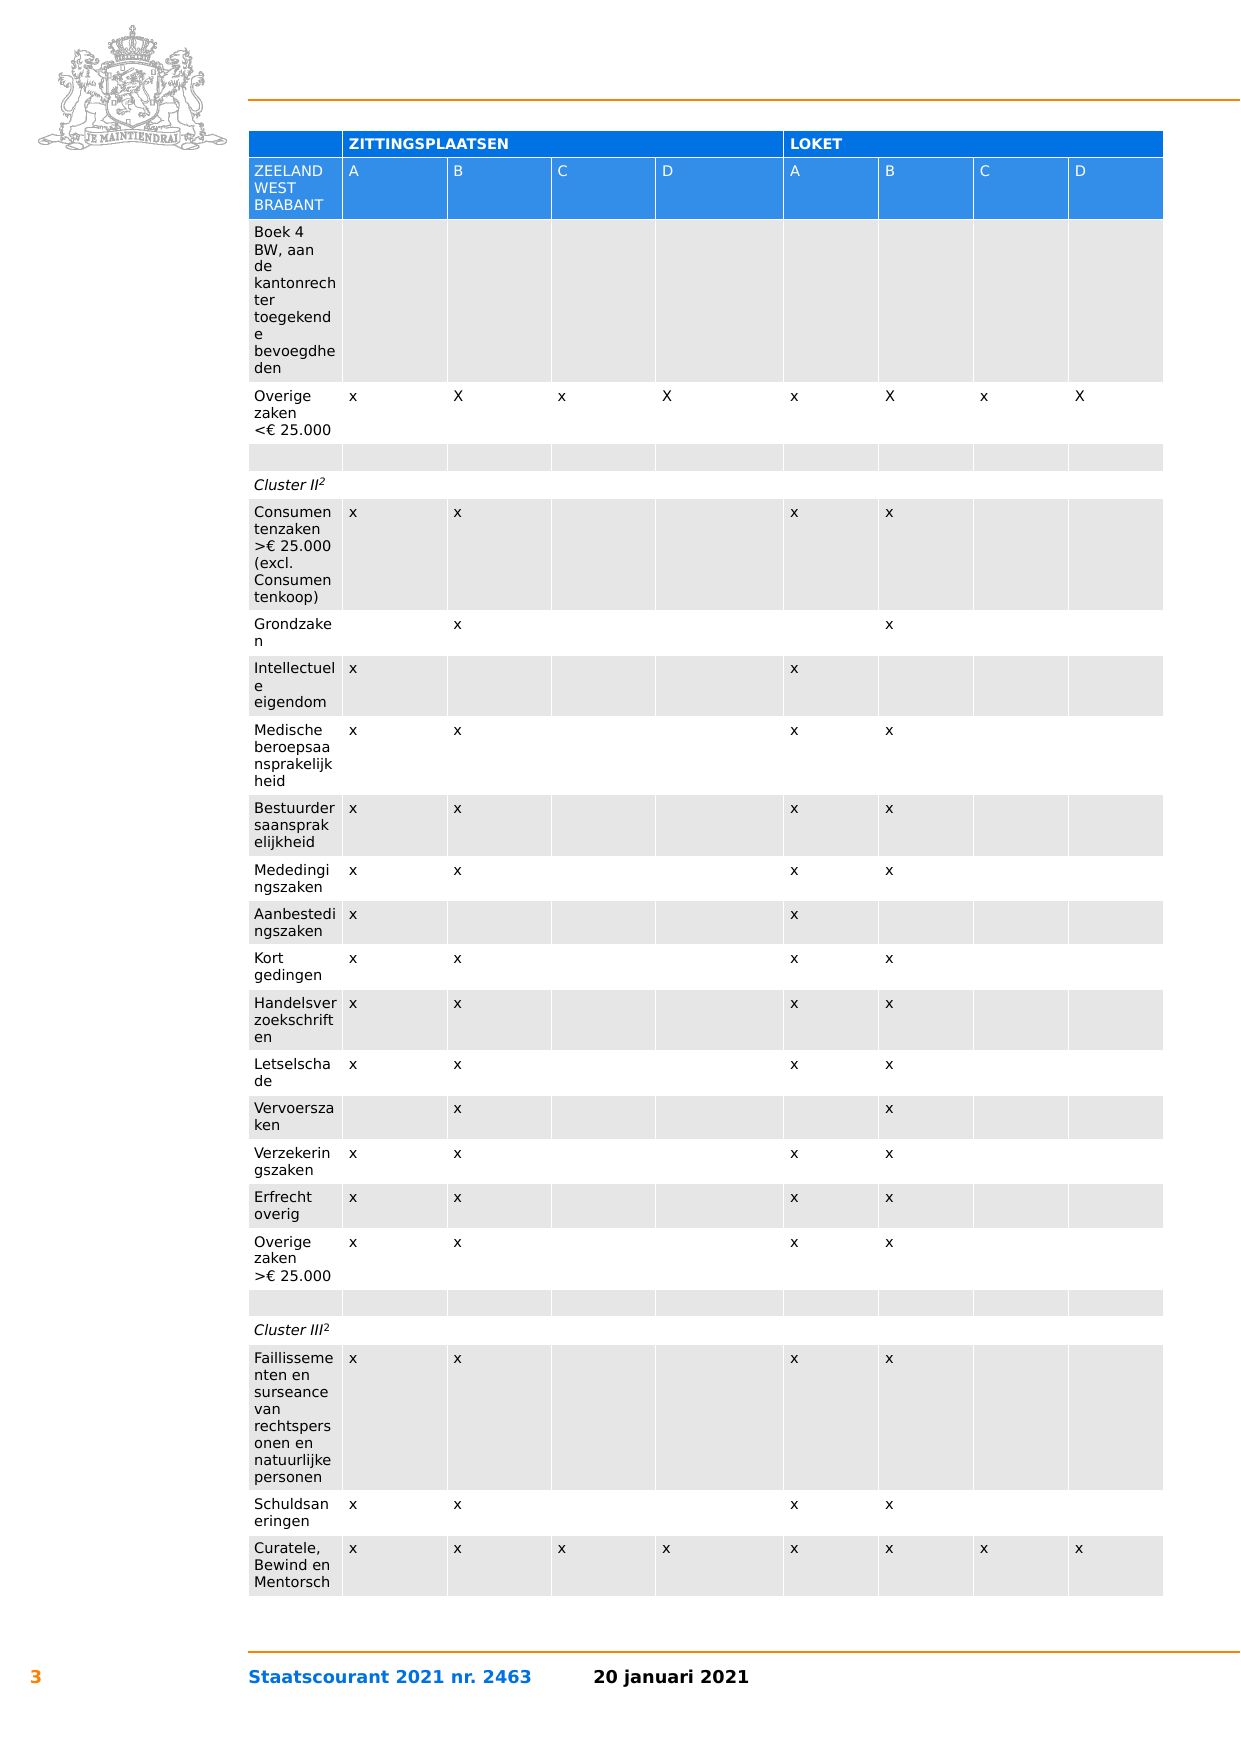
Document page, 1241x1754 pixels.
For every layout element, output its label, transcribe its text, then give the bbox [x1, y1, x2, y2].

table_cell x [448, 795, 551, 856]
table_cell [656, 901, 783, 944]
table_cell [974, 472, 1068, 498]
table_cell [784, 1290, 878, 1316]
table_cell x [784, 1491, 878, 1534]
table_cell [974, 499, 1068, 610]
table_cell x [879, 611, 973, 655]
table_cell [656, 220, 783, 382]
table_cell x [552, 1536, 655, 1596]
table_cell x [879, 946, 973, 989]
table_cell [1069, 1229, 1163, 1289]
table_cell x [448, 611, 551, 655]
table_cell x [974, 1536, 1068, 1596]
table_cell [552, 1184, 655, 1228]
table_cell Verzekeringszaken [249, 1140, 342, 1183]
table_cell x [343, 656, 447, 716]
table_cell Faillissementen en surseance van rechtspersonen en natuurlijke personen [249, 1345, 342, 1490]
table_cell [656, 1096, 783, 1139]
table_cell [974, 901, 1068, 944]
table_cell [1069, 901, 1163, 944]
table_cell [249, 1290, 342, 1316]
table_cell X [656, 383, 783, 443]
table_cell [1069, 499, 1163, 610]
table_cell [974, 946, 1068, 989]
table_cell [343, 1290, 447, 1316]
table_cell [656, 1229, 783, 1289]
picture [38, 25, 227, 150]
table_cell [552, 990, 655, 1050]
table_cell D [1069, 158, 1163, 219]
table_header ZITTINGSPLAATSEN [343, 131, 783, 157]
table_cell x [448, 1345, 551, 1490]
table_cell [656, 611, 783, 655]
table_cell [552, 472, 655, 498]
table_cell [879, 656, 973, 716]
table_cell x [879, 499, 973, 610]
table_cell x [784, 1536, 878, 1596]
table_cell [974, 795, 1068, 856]
table_cell x [343, 795, 447, 856]
table_cell X [448, 383, 551, 443]
table_cell x [343, 1345, 447, 1490]
table_cell x [879, 1051, 973, 1094]
table_cell [784, 472, 878, 498]
table_cell x [448, 1536, 551, 1596]
table_cell [448, 444, 551, 471]
table_cell [1069, 1491, 1163, 1534]
table_cell x [343, 1184, 447, 1228]
table_cell x [879, 717, 973, 794]
table_cell A [784, 158, 878, 219]
table_cell x [552, 383, 655, 443]
table_cell x [343, 1140, 447, 1183]
table_cell [656, 1290, 783, 1316]
table_cell [656, 795, 783, 856]
table_cell Boek 4 BW, aan de kantonrechter toegekende bevoegdheden [249, 220, 342, 382]
table_cell [1069, 444, 1163, 471]
table_cell C [974, 158, 1068, 219]
table_cell Kort gedingen [249, 946, 342, 989]
table_cell x [784, 1184, 878, 1228]
table_cell [974, 1318, 1068, 1344]
table_cell [343, 472, 447, 498]
table_cell Consumentenzaken >€ 25.000 (excl. Consumentenkoop) [249, 499, 342, 610]
table_cell [1069, 472, 1163, 498]
table_cell [656, 1051, 783, 1094]
table_cell x [343, 990, 447, 1050]
table_cell [974, 1491, 1068, 1534]
table_cell [974, 1184, 1068, 1228]
table_cell [974, 611, 1068, 655]
table_cell x [343, 946, 447, 989]
table_cell x [448, 857, 551, 900]
table_cell [656, 499, 783, 610]
table_cell [552, 1229, 655, 1289]
table_cell [656, 1318, 783, 1344]
table_cell x [879, 1140, 973, 1183]
table_cell x [784, 901, 878, 944]
table_cell [879, 472, 973, 498]
table_cell [656, 472, 783, 498]
table_cell [974, 1229, 1068, 1289]
table_cell [656, 444, 783, 471]
table_cell x [784, 717, 878, 794]
table_cell [1069, 990, 1163, 1050]
table_cell [552, 1096, 655, 1139]
table_cell [879, 1290, 973, 1316]
table_cell [656, 857, 783, 900]
table_cell [656, 1184, 783, 1228]
table_cell Overige zaken <€ 25.000 [249, 383, 342, 443]
table_cell x [448, 717, 551, 794]
table_cell x [343, 717, 447, 794]
table_cell x [879, 795, 973, 856]
table_cell [343, 444, 447, 471]
table_cell [974, 444, 1068, 471]
table_cell x [784, 383, 878, 443]
table_cell [1069, 795, 1163, 856]
table_cell x [343, 1491, 447, 1534]
table_cell Cluster II2 [249, 472, 342, 498]
table_cell x [448, 990, 551, 1050]
table_cell [974, 1290, 1068, 1316]
table_cell [784, 444, 878, 471]
table_cell [1069, 1290, 1163, 1316]
table_cell [552, 857, 655, 900]
table_cell x [448, 946, 551, 989]
table_cell [552, 1318, 655, 1344]
table_cell [1069, 857, 1163, 900]
table_cell [552, 717, 655, 794]
table_cell x [448, 1051, 551, 1094]
table_cell Aanbestedingszaken [249, 901, 342, 944]
table_cell [784, 1096, 878, 1139]
table_cell x [879, 1491, 973, 1534]
table_cell x [343, 901, 447, 944]
table_cell x [784, 1345, 878, 1490]
table_header LOKET [784, 131, 1163, 157]
table_cell [343, 220, 447, 382]
table_cell [974, 1345, 1068, 1490]
table_cell [249, 444, 342, 471]
table_cell x [448, 1229, 551, 1289]
table_cell [552, 1051, 655, 1094]
table_cell x [343, 1536, 447, 1596]
table_cell x [879, 1096, 973, 1139]
table_cell [656, 717, 783, 794]
table_cell x [784, 499, 878, 610]
table_cell x [343, 1051, 447, 1094]
table_cell [448, 901, 551, 944]
table_cell Intellectuele eigendom [249, 656, 342, 716]
table_cell [552, 1345, 655, 1490]
table_cell [552, 220, 655, 382]
table_cell [879, 901, 973, 944]
table_cell Handelsverzoekschriften [249, 990, 342, 1050]
table_cell [974, 656, 1068, 716]
table_cell [974, 220, 1068, 382]
table_cell [974, 1140, 1068, 1183]
table_cell Curatele, Bewind en Mentorsch [249, 1536, 342, 1596]
table_cell [448, 1290, 551, 1316]
table_cell [343, 1318, 447, 1344]
table_cell x [1069, 1536, 1163, 1596]
table_cell [1069, 1096, 1163, 1139]
table_cell [552, 499, 655, 610]
table_cell Bestuurdersaansprakelijkheid [249, 795, 342, 856]
table_cell x [448, 1140, 551, 1183]
table_cell x [343, 1229, 447, 1289]
table_cell [656, 990, 783, 1050]
table_cell x [784, 946, 878, 989]
table_cell x [879, 1536, 973, 1596]
table_cell x [656, 1536, 783, 1596]
table_cell x [974, 383, 1068, 443]
table_cell [1069, 717, 1163, 794]
table_cell x [784, 990, 878, 1050]
table_cell [974, 717, 1068, 794]
table_cell [784, 611, 878, 655]
table_cell [552, 901, 655, 944]
table_cell x [879, 1229, 973, 1289]
table_cell B [448, 158, 551, 219]
table_cell Grondzaken [249, 611, 342, 655]
table_cell Overige zaken >€ 25.000 [249, 1229, 342, 1289]
table_cell [552, 656, 655, 716]
table_cell [1069, 1051, 1163, 1094]
table_cell [974, 990, 1068, 1050]
table_cell x [448, 1184, 551, 1228]
table_cell [1069, 1140, 1163, 1183]
table_cell x [784, 1140, 878, 1183]
table_cell x [448, 499, 551, 610]
table_cell x [879, 1345, 973, 1490]
table_cell D [656, 158, 783, 219]
table_cell x [784, 656, 878, 716]
table_cell [1069, 1345, 1163, 1490]
table_cell X [1069, 383, 1163, 443]
table_cell [1069, 220, 1163, 382]
table_cell [1069, 1184, 1163, 1228]
table_cell x [879, 857, 973, 900]
table_cell B [879, 158, 973, 219]
table_cell Schuldsaneringen [249, 1491, 342, 1534]
table_cell [448, 220, 551, 382]
table_cell x [448, 1096, 551, 1139]
table_cell [552, 795, 655, 856]
table_cell [448, 656, 551, 716]
table_cell [974, 1051, 1068, 1094]
table_cell [784, 1318, 878, 1344]
table_cell [552, 1290, 655, 1316]
table_cell [1069, 1318, 1163, 1344]
table_cell x [784, 1051, 878, 1094]
table_cell x [879, 1184, 973, 1228]
table_cell X [879, 383, 973, 443]
table_cell [448, 472, 551, 498]
table_cell x [784, 857, 878, 900]
table_cell [879, 220, 973, 382]
table_cell x [343, 499, 447, 610]
table_cell [656, 1140, 783, 1183]
table_cell x [343, 383, 447, 443]
table_cell [656, 656, 783, 716]
table_cell Medische beroepsaansprakelijkheid [249, 717, 342, 794]
table_cell Cluster III2 [249, 1318, 342, 1344]
table_cell [343, 1096, 447, 1139]
table_cell [784, 220, 878, 382]
table_cell [552, 946, 655, 989]
table_cell [879, 1318, 973, 1344]
table_cell [552, 1140, 655, 1183]
table_cell x [879, 990, 973, 1050]
table_cell [1069, 946, 1163, 989]
table_cell [552, 1491, 655, 1534]
table_cell [879, 444, 973, 471]
table_cell Vervoerszaken [249, 1096, 342, 1139]
table_cell Letselschade [249, 1051, 342, 1094]
table_cell Mededingingszaken [249, 857, 342, 900]
table_cell C [552, 158, 655, 219]
table_cell x [784, 795, 878, 856]
table_cell [552, 444, 655, 471]
table_cell [656, 1345, 783, 1490]
table_cell [974, 857, 1068, 900]
table_cell A [343, 158, 447, 219]
table_cell x [784, 1229, 878, 1289]
table_cell [656, 1491, 783, 1534]
table_cell [552, 611, 655, 655]
table_cell Erfrecht overig [249, 1184, 342, 1228]
table_cell [1069, 656, 1163, 716]
table_cell [343, 611, 447, 655]
table_cell x [448, 1491, 551, 1534]
table_cell [1069, 611, 1163, 655]
table_header [249, 131, 342, 157]
table_cell [448, 1318, 551, 1344]
table_cell x [343, 857, 447, 900]
table_cell [974, 1096, 1068, 1139]
table_cell ZEELAND WEST BRABANT [249, 158, 342, 219]
table_cell [656, 946, 783, 989]
